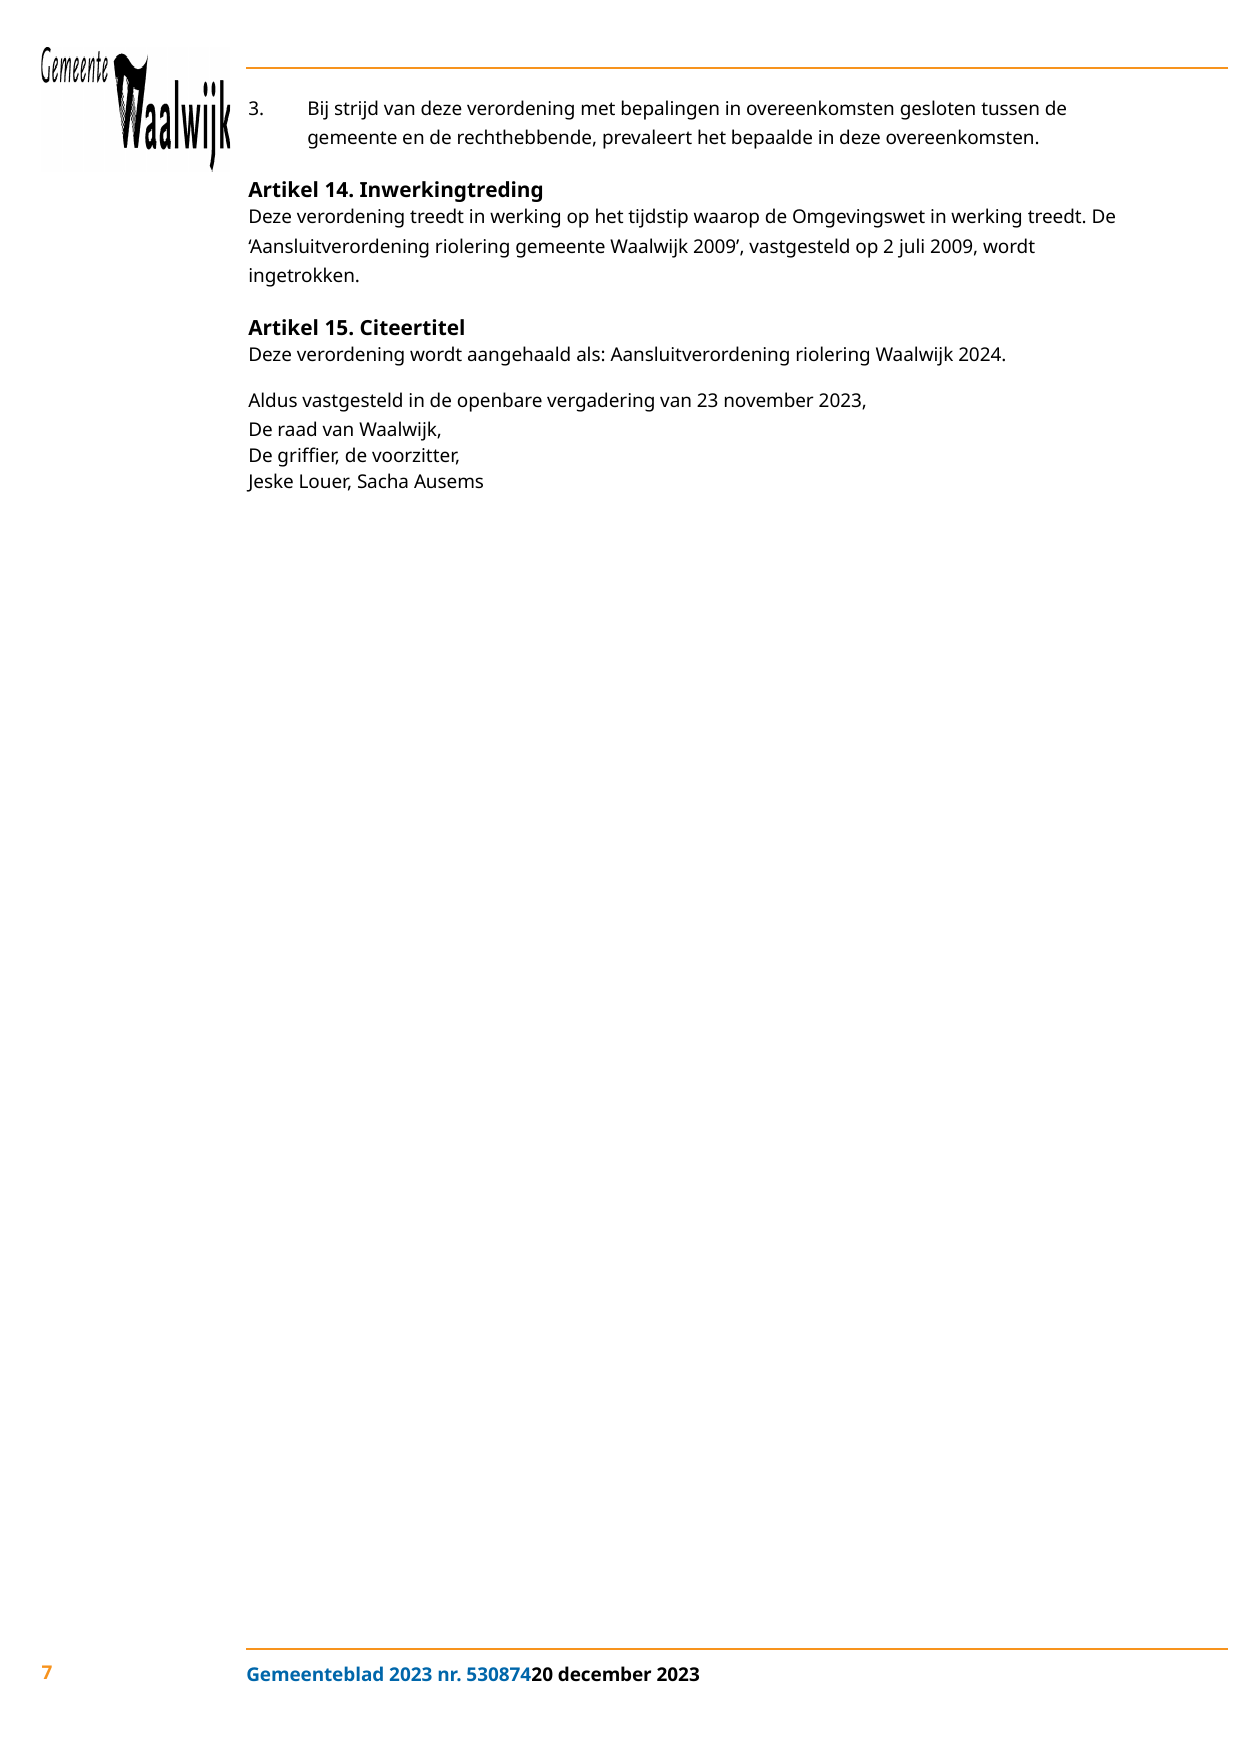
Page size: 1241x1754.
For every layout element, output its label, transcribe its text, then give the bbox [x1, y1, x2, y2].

text Deze verordening treedt in werking op het tijdstip waarop de Omgevingswet in werking treedt. De ‘Aansluitverordening riolering gemeente Waalwijk 2009’, vastgesteld op 2 juli 2009, wordt ingetrokken. [248, 203, 1152, 288]
text De griffier, de voorzitter, [248, 442, 1152, 468]
list Bij strijd van deze verordening met bepalingen in overeenkomsten gesloten tussen de gemeente en de rechthebbende, prevaleert het bepaalde in deze overeenkomsten. [248, 95, 1152, 150]
text Artikel 15. Citeertitel [248, 313, 1152, 341]
text Deze verordening wordt aangehaald als: Aansluitverordening riolering Waalwijk 2024. [248, 341, 1152, 367]
text Artikel 14. Inwerkingtreding [248, 175, 1152, 203]
picture [41, 47, 231, 172]
text Jeske Louer, Sacha Ausems [248, 468, 1152, 494]
text De raad van Waalwijk, [248, 416, 1152, 442]
text Aldus vastgesteld in de openbare vergadering van 23 november 2023, [248, 387, 1152, 413]
